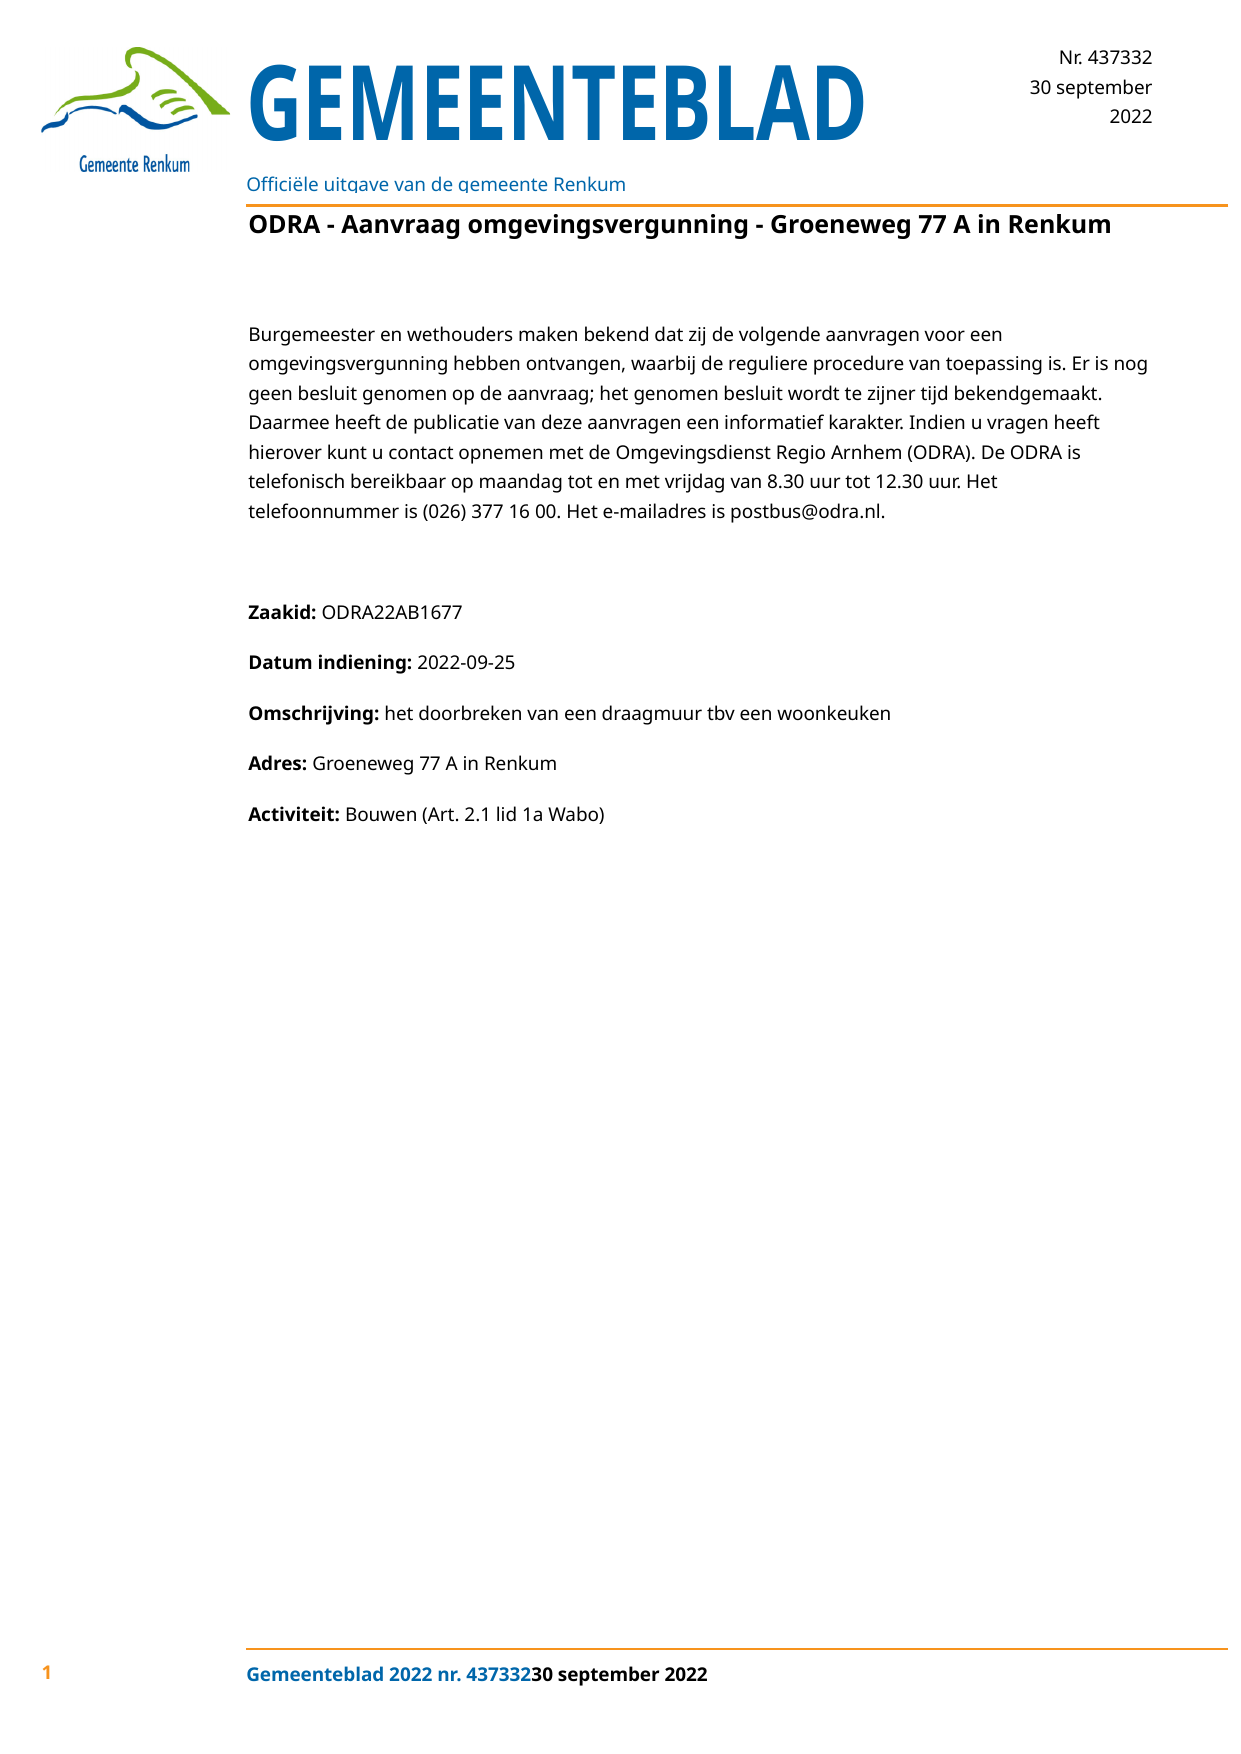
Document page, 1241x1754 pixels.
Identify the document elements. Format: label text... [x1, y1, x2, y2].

text Zaakid: ODRA22AB1677 [248, 599, 1152, 625]
picture [41, 47, 231, 172]
text Activiteit: Bouwen (Art. 2.1 lid 1a Wabo) [248, 801, 1152, 826]
text ODRA - Aanvraag omgevingsvergunning - Groeneweg 77 A in Renkum [248, 207, 1152, 241]
text Adres: Groeneweg 77 A in Renkum [248, 750, 1152, 776]
text Omschrijving: het doorbreken van een draagmuur tbv een woonkeuken [248, 700, 1152, 726]
text Burgemeester en wethouders maken bekend dat zij de volgende aanvragen voor een omgevingsvergunning hebben ontvangen, waarbij de reguliere procedure van toepassing is. Er is nog geen besluit genomen op de aanvraag; het genomen besluit wordt te zijner tijd bekendgemaakt. Daarmee heeft de publicatie van deze aanvragen een informatief karakter. Indien u vragen heeft hierover kunt u contact opnemen met de Omgevingsdienst Regio Arnhem (ODRA). De ODRA is telefonisch bereikbaar op maandag tot en met vrijdag van 8.30 uur tot 12.30 uur. Het telefoonnummer is (026) 377 16 00. Het e-mailadres is postbus@odra.nl. [248, 321, 1152, 524]
text Datum indiening: 2022-09-25 [248, 649, 1152, 675]
